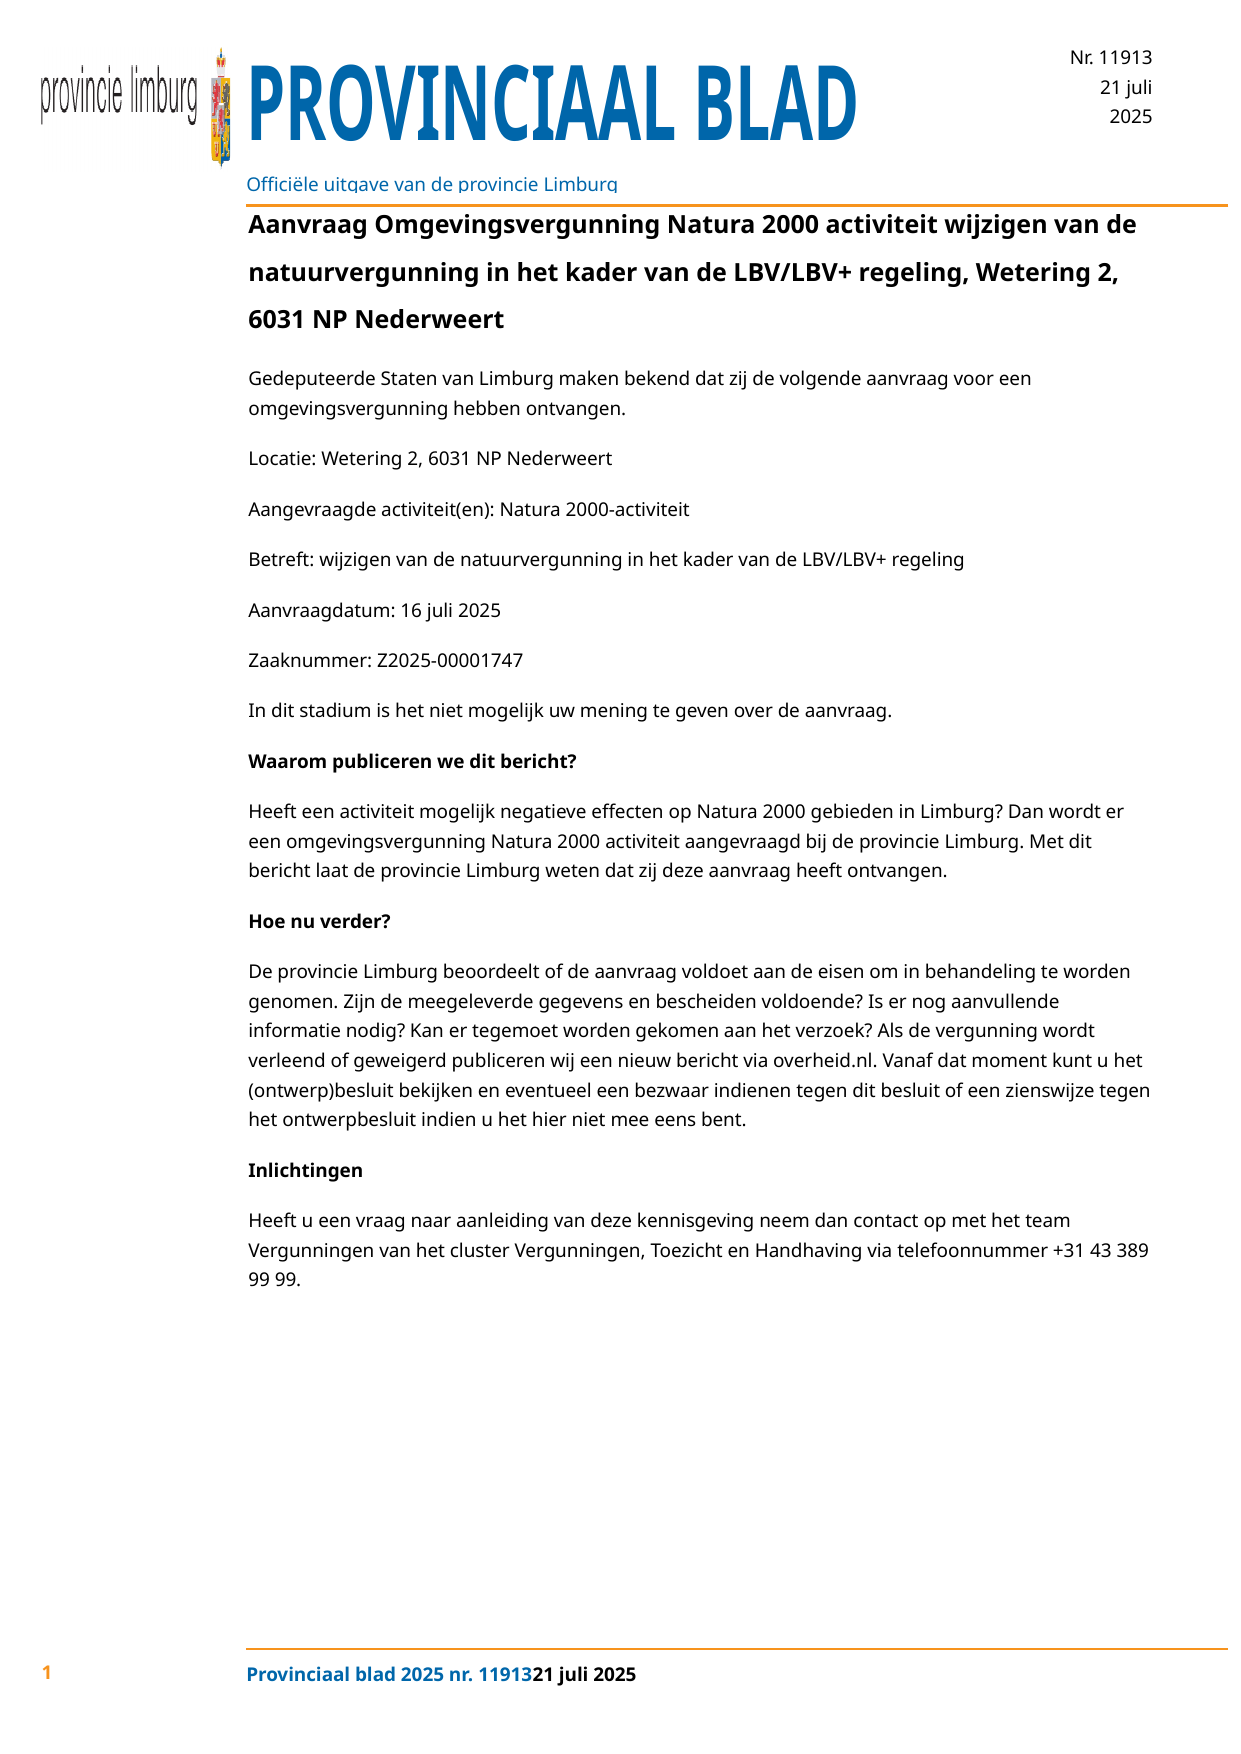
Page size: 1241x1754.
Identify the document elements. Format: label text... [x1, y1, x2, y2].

picture [41, 47, 231, 172]
text Heeft u een vraag naar aanleiding van deze kennisgeving neem dan contact op met het team Vergunningen van het cluster Vergunningen, Toezicht en Handhaving via telefoonnummer +31 43 389 99 99. [248, 1207, 1152, 1292]
text Gedeputeerde Staten van Limburg maken bekend dat zij de volgende aanvraag voor een omgevingsvergunning hebben ontvangen. [248, 366, 1152, 421]
text Zaaknummer: Z2025-00001747 [248, 647, 1152, 673]
text Inlichtingen [248, 1157, 1152, 1182]
text In dit stadium is het niet mogelijk uw mening te geven over de aanvraag. [248, 698, 1152, 723]
text Heeft een activiteit mogelijk negatieve effecten op Natura 2000 gebieden in Limburg? Dan wordt er een omgevingsvergunning Natura 2000 activiteit aangevraagd bij de provincie Limburg. Met dit bericht laat de provincie Limburg weten dat zij deze aanvraag heeft ontvangen. [248, 798, 1152, 883]
text Aanvraag Omgevingsvergunning Natura 2000 activiteit wijzigen van de natuurvergunning in het kader van de LBV/LBV+ regeling, Wetering 2, 6031 NP Nederweert [248, 207, 1152, 336]
text Aanvraagdatum: 16 juli 2025 [248, 597, 1152, 622]
text Waarom publiceren we dit bericht? [248, 748, 1152, 774]
text Aangevraagde activiteit(en): Natura 2000-activiteit [248, 496, 1152, 522]
text De provincie Limburg beoordeelt of de aanvraag voldoet aan de eisen om in behandeling te worden genomen. Zijn de meegeleverde gegevens en bescheiden voldoende? Is er nog aanvullende informatie nodig? Kan er tegemoet worden gekomen aan het verzoek? Als de vergunning wordt verleend of geweigerd publiceren wij een nieuw bericht via overheid.nl. Vanaf dat moment kunt u het (ontwerp)besluit bekijken en eventueel een bezwaar indienen tegen dit besluit of een zienswijze tegen het ontwerpbesluit indien u het hier niet mee eens bent. [248, 958, 1152, 1132]
text Locatie: Wetering 2, 6031 NP Nederweert [248, 446, 1152, 471]
text Betreft: wijzigen van de natuurvergunning in het kader van de LBV/LBV+ regeling [248, 546, 1152, 572]
text Hoe nu verder? [248, 908, 1152, 934]
